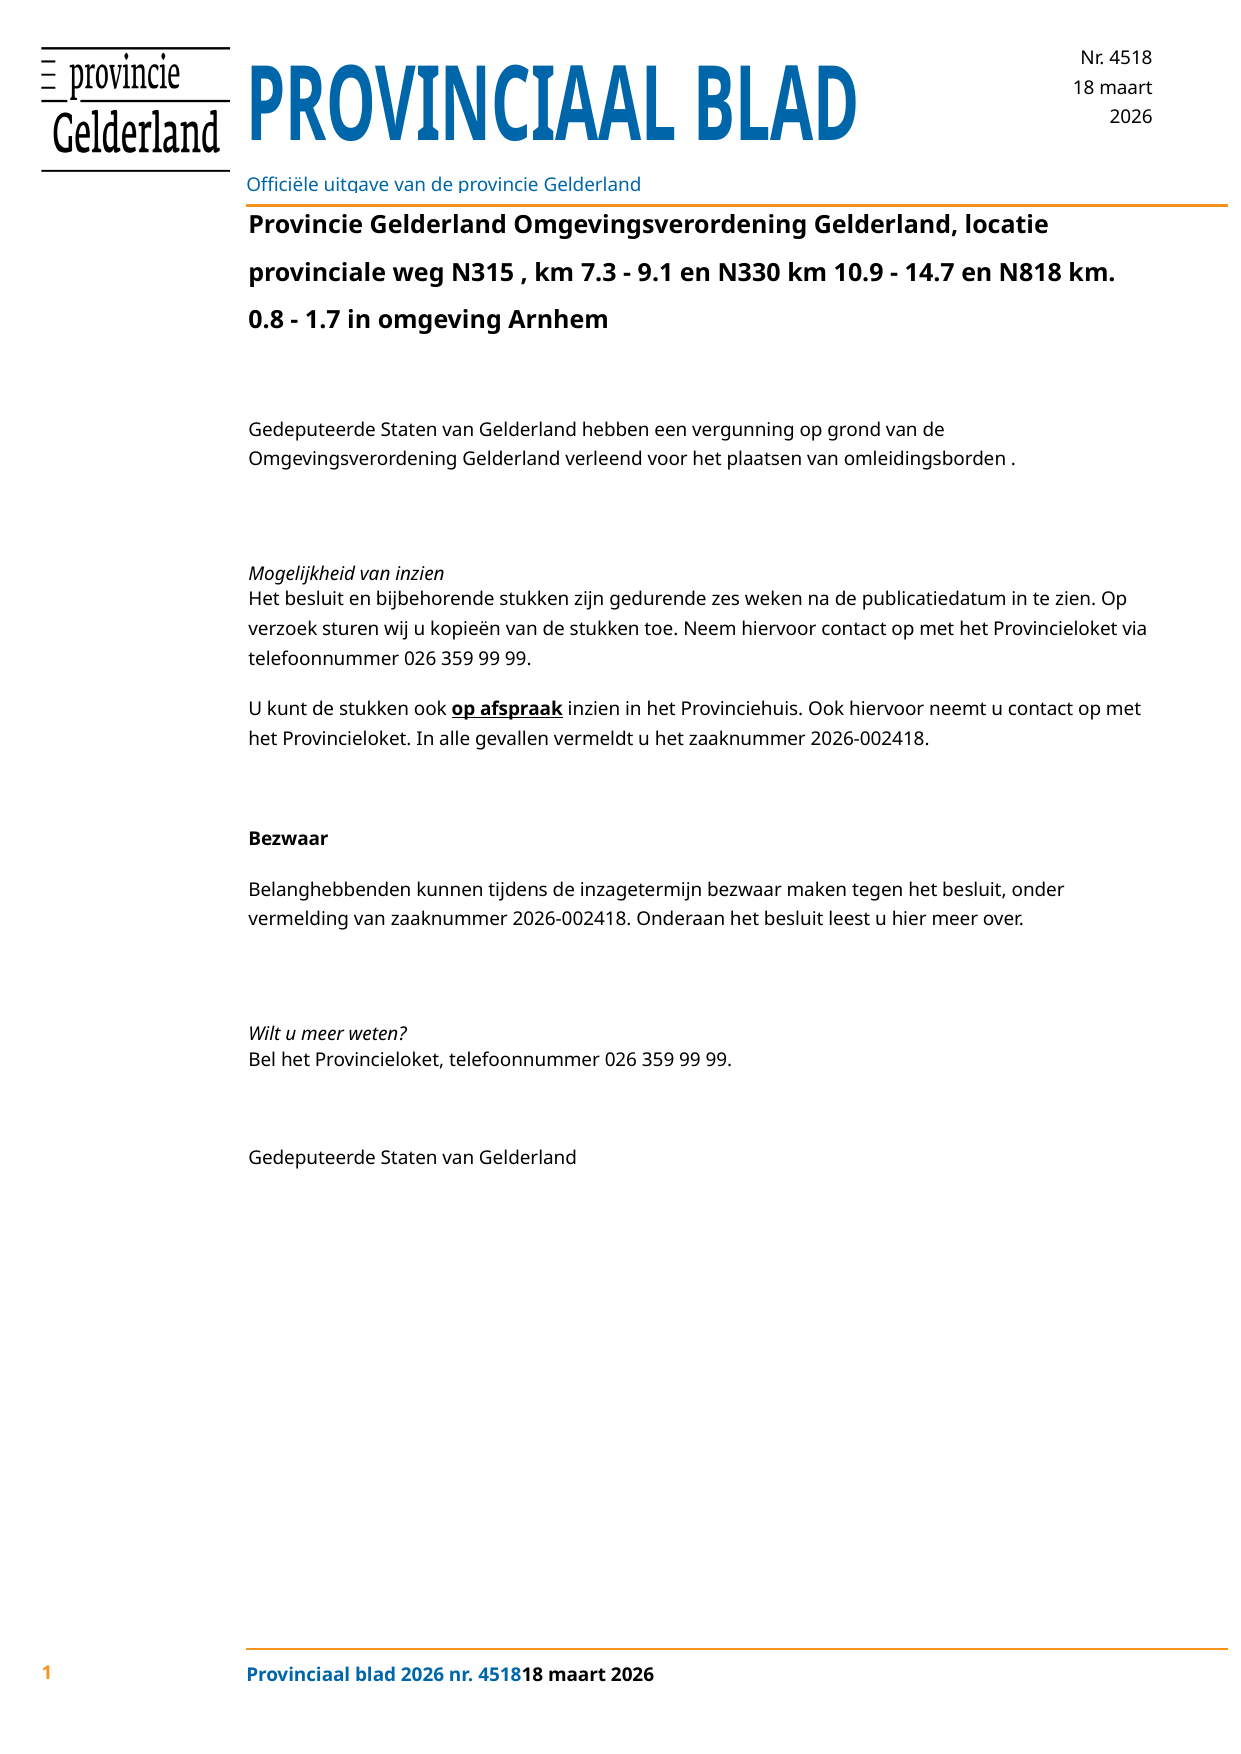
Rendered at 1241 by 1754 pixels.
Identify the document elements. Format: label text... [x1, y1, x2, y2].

text Gedeputeerde Staten van Gelderland hebben een vergunning op grond van de Omgevingsverordening Gelderland verleend voor het plaatsen van omleidingsborden . [248, 416, 1152, 471]
text Bezwaar [248, 826, 1152, 851]
picture [41, 47, 231, 172]
text U kunt de stukken ook op afspraak inzien in het Provinciehuis. Ook hiervoor neemt u contact op met het Provincieloket. In alle gevallen vermeldt u het zaaknummer 2026-002418. [248, 695, 1152, 751]
text Het besluit en bijbehorende stukken zijn gedurende zes weken na de publicatiedatum in te zien. Op verzoek sturen wij u kopieën van de stukken toe. Neem hiervoor contact op met het Provincieloket via telefoonnummer 026 359 99 99. [248, 586, 1152, 671]
text Mogelijkheid van inzien [248, 560, 1152, 586]
text Belanghebbenden kunnen tijdens de inzagetermijn bezwaar maken tegen het besluit, onder vermelding van zaaknummer 2026-002418. Onderaan het besluit leest u hier meer over. [248, 876, 1152, 931]
text Gedeputeerde Staten van Gelderland [248, 1144, 1152, 1170]
text Bel het Provincieloket, telefoonnummer 026 359 99 99. [248, 1046, 1152, 1071]
text Wilt u meer weten? [248, 1020, 1152, 1046]
text Provincie Gelderland Omgevingsverordening Gelderland, locatie provinciale weg N315 , km 7.3 - 9.1 en N330 km 10.9 - 14.7 en N818 km. 0.8 - 1.7 in omgeving Arnhem [248, 207, 1152, 336]
